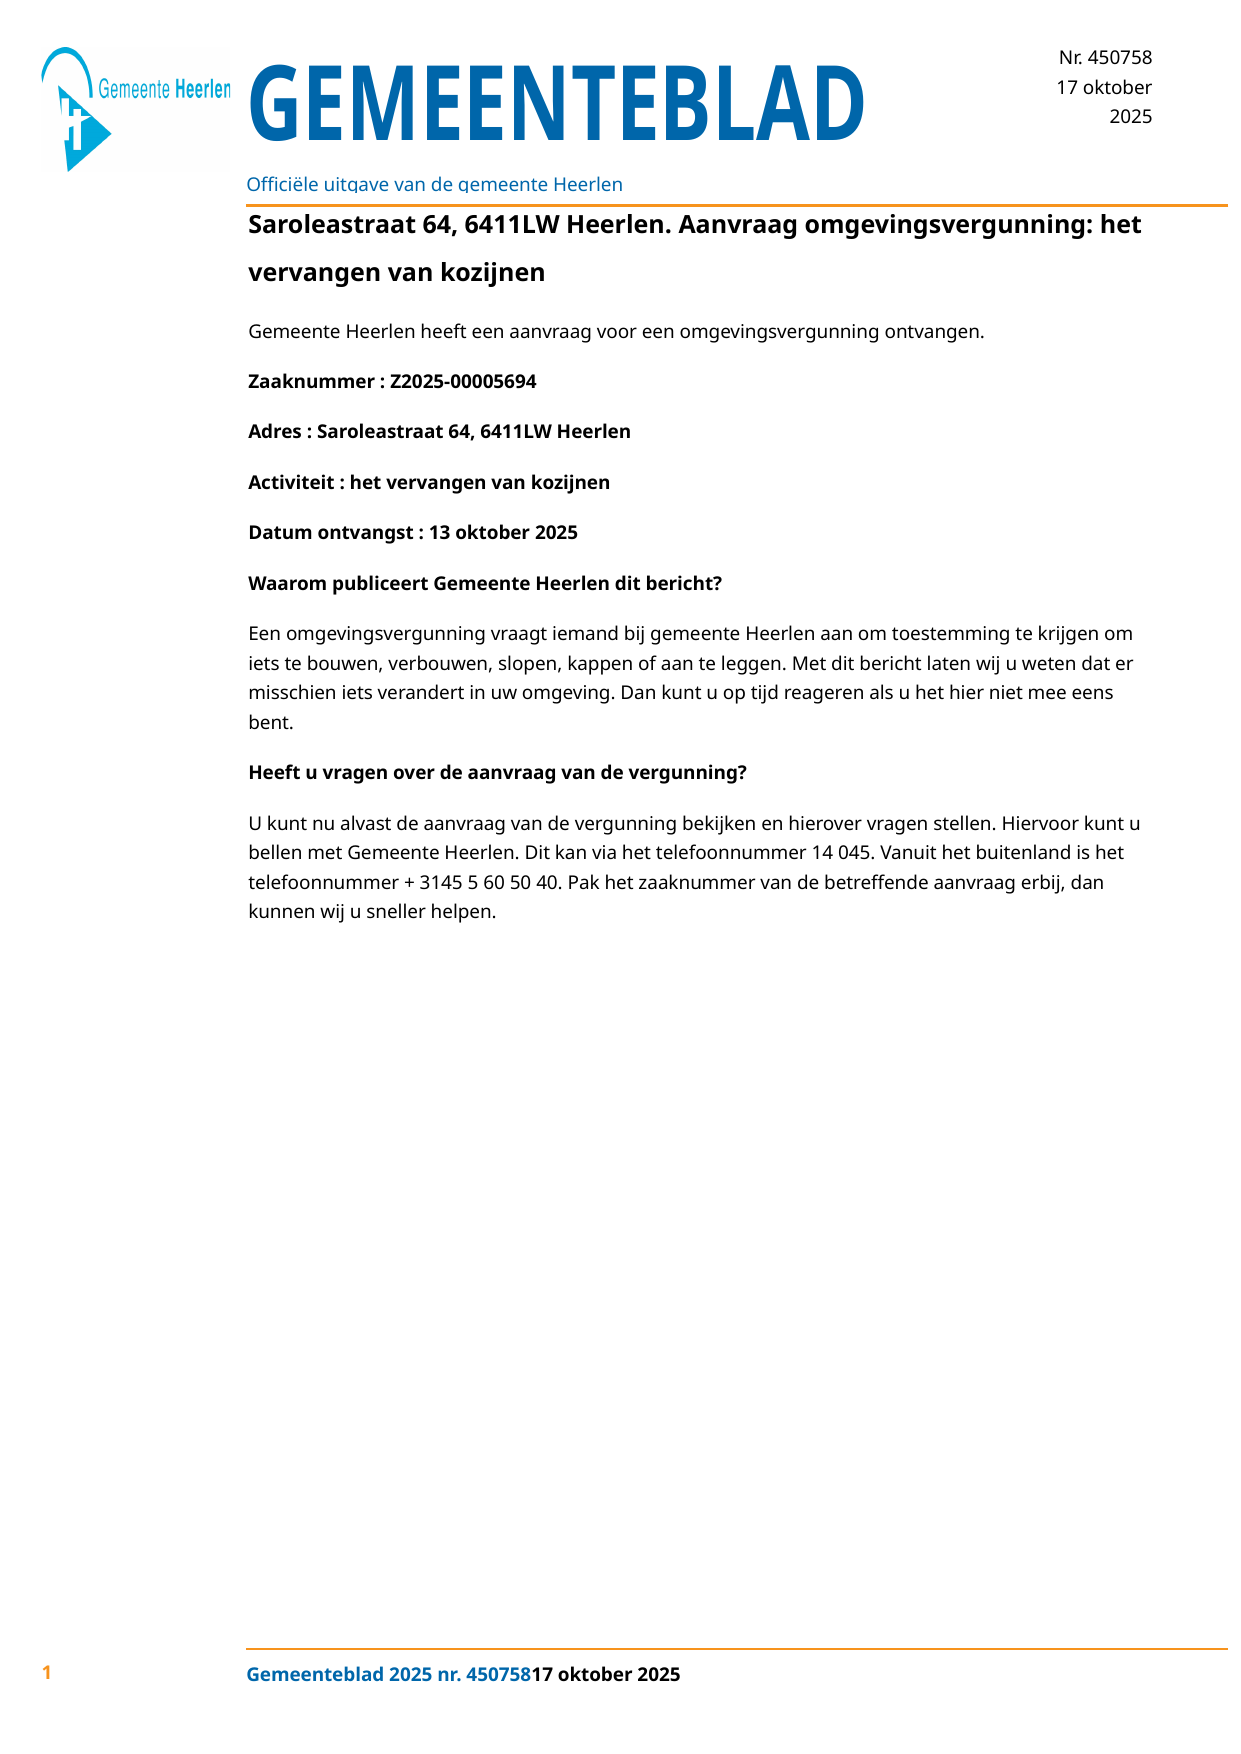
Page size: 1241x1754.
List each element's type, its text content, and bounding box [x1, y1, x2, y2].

text Een omgevingsvergunning vraagt iemand bij gemeente Heerlen aan om toestemming te krijgen om iets te bouwen, verbouwen, slopen, kappen of aan te leggen. Met dit bericht laten wij u weten dat er misschien iets verandert in uw omgeving. Dan kunt u op tijd reageren als u het hier niet mee eens bent. [248, 620, 1152, 735]
text Waarom publiceert Gemeente Heerlen dit bericht? [248, 570, 1152, 596]
text Activiteit : het vervangen van kozijnen [248, 469, 1152, 495]
text U kunt nu alvast de aanvraag van de vergunning bekijken en hierover vragen stellen. Hiervoor kunt u bellen met Gemeente Heerlen. Dit kan via het telefoonnummer 14 045. Vanuit het buitenland is het telefoonnummer + 3145 5 60 50 40. Pak het zaaknummer van de betreffende aanvraag erbij, dan kunnen wij u sneller helpen. [248, 810, 1152, 924]
picture [41, 47, 59, 70]
picture [41, 47, 231, 172]
text Datum ontvangst : 13 oktober 2025 [248, 519, 1152, 545]
text Heeft u vragen over de aanvraag van de vergunning? [248, 759, 1152, 785]
text Saroleastraat 64, 6411LW Heerlen. Aanvraag omgevingsvergunning: het vervangen van kozijnen [248, 207, 1152, 288]
text Adres : Saroleastraat 64, 6411LW Heerlen [248, 419, 1152, 444]
text Zaaknummer : Z2025-00005694 [248, 368, 1152, 394]
text Gemeente Heerlen heeft een aanvraag voor een omgevingsvergunning ontvangen. [248, 318, 1152, 344]
